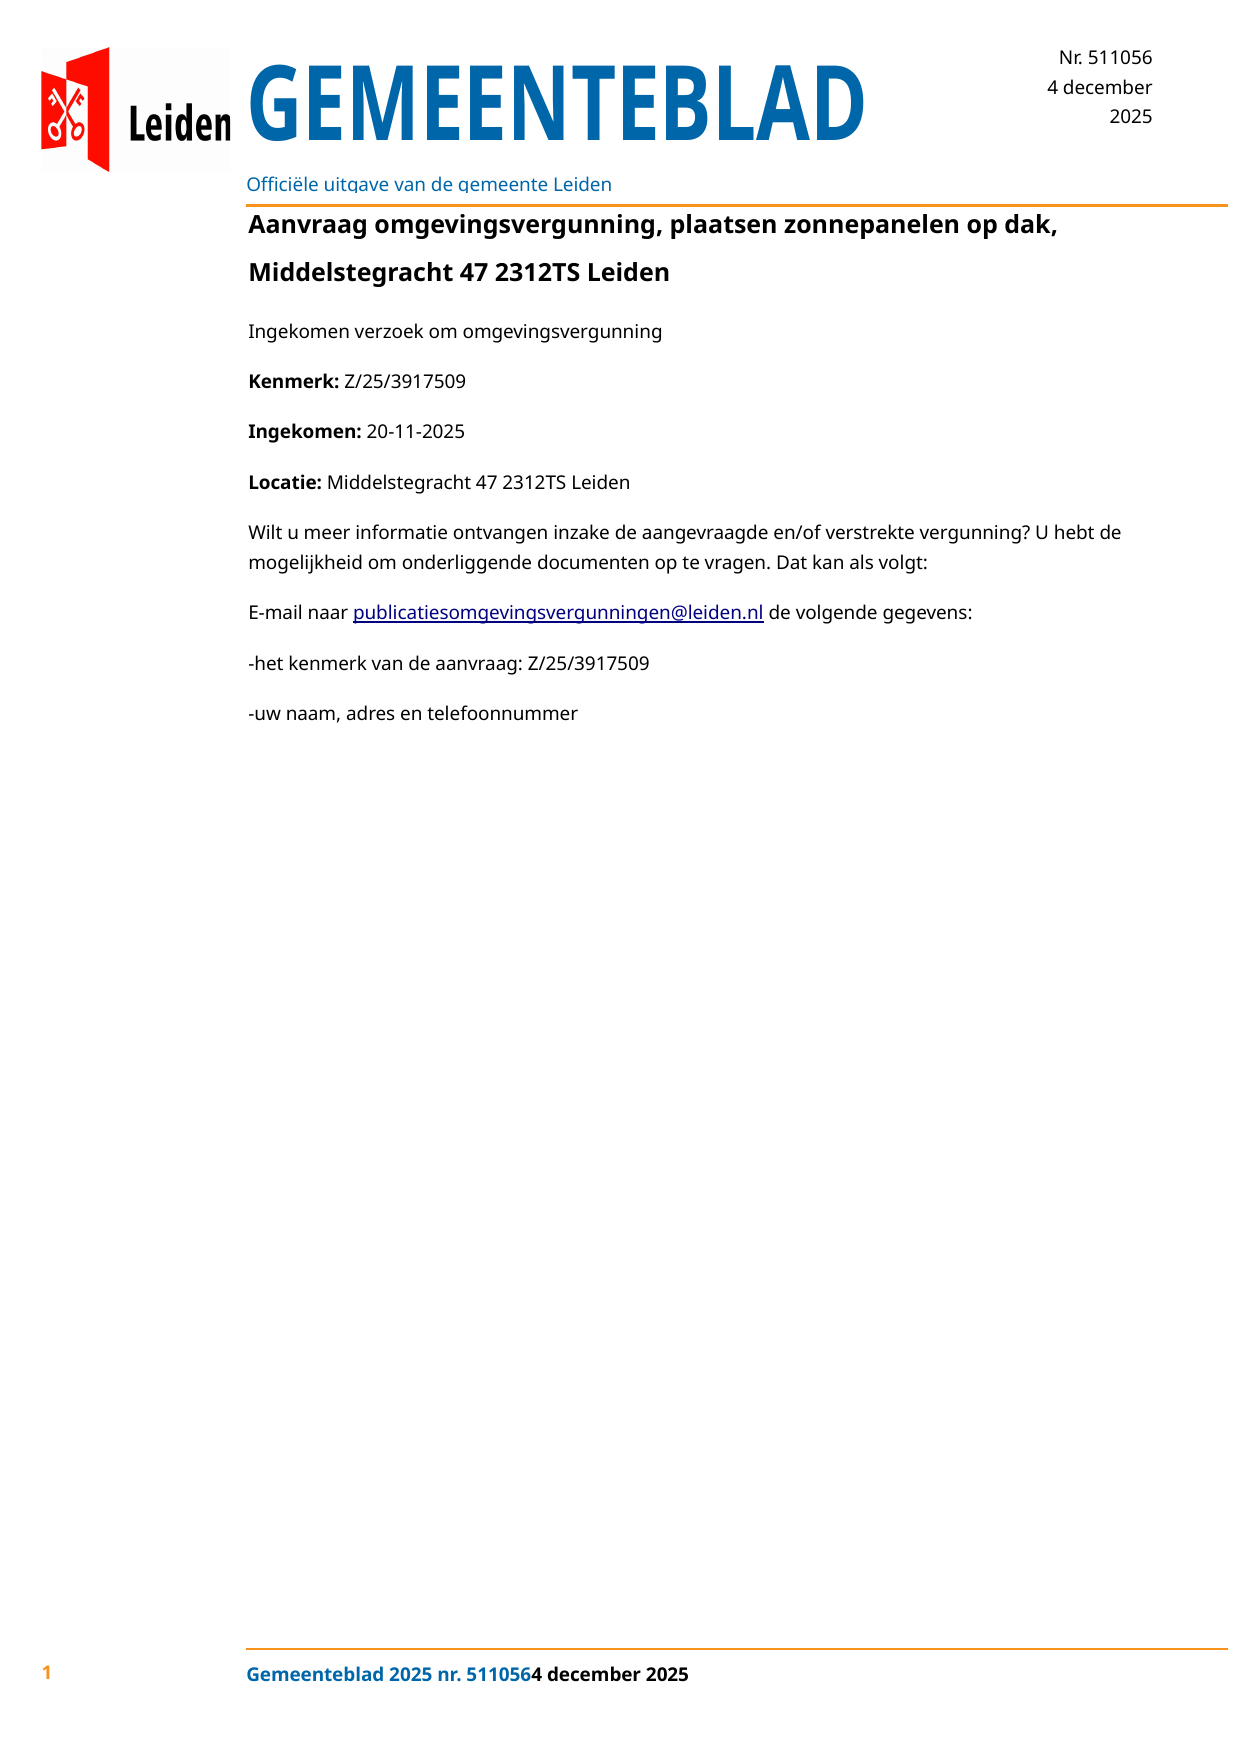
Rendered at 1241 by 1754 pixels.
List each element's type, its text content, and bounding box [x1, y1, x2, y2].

text Locatie: Middelstegracht 47 2312TS Leiden [248, 469, 1152, 495]
text Wilt u meer informatie ontvangen inzake de aangevraagde en/of verstrekte vergunning? U hebt de mogelijkheid om onderliggende documenten op te vragen. Dat kan als volgt: [248, 519, 1152, 575]
text Ingekomen verzoek om omgevingsvergunning [248, 318, 1152, 344]
text Kenmerk: Z/25/3917509 [248, 368, 1152, 394]
picture [41, 47, 231, 172]
text Ingekomen: 20-11-2025 [248, 419, 1152, 444]
text Aanvraag omgevingsvergunning, plaatsen zonnepanelen op dak, Middelstegracht 47 2312TS Leiden [248, 207, 1152, 288]
text -uw naam, adres en telefoonnummer [248, 700, 1152, 726]
text -het kenmerk van de aanvraag: Z/25/3917509 [248, 650, 1152, 676]
text E-mail naar publicatiesomgevingsvergunningen@leiden.nl de volgende gegevens: [248, 599, 1152, 625]
